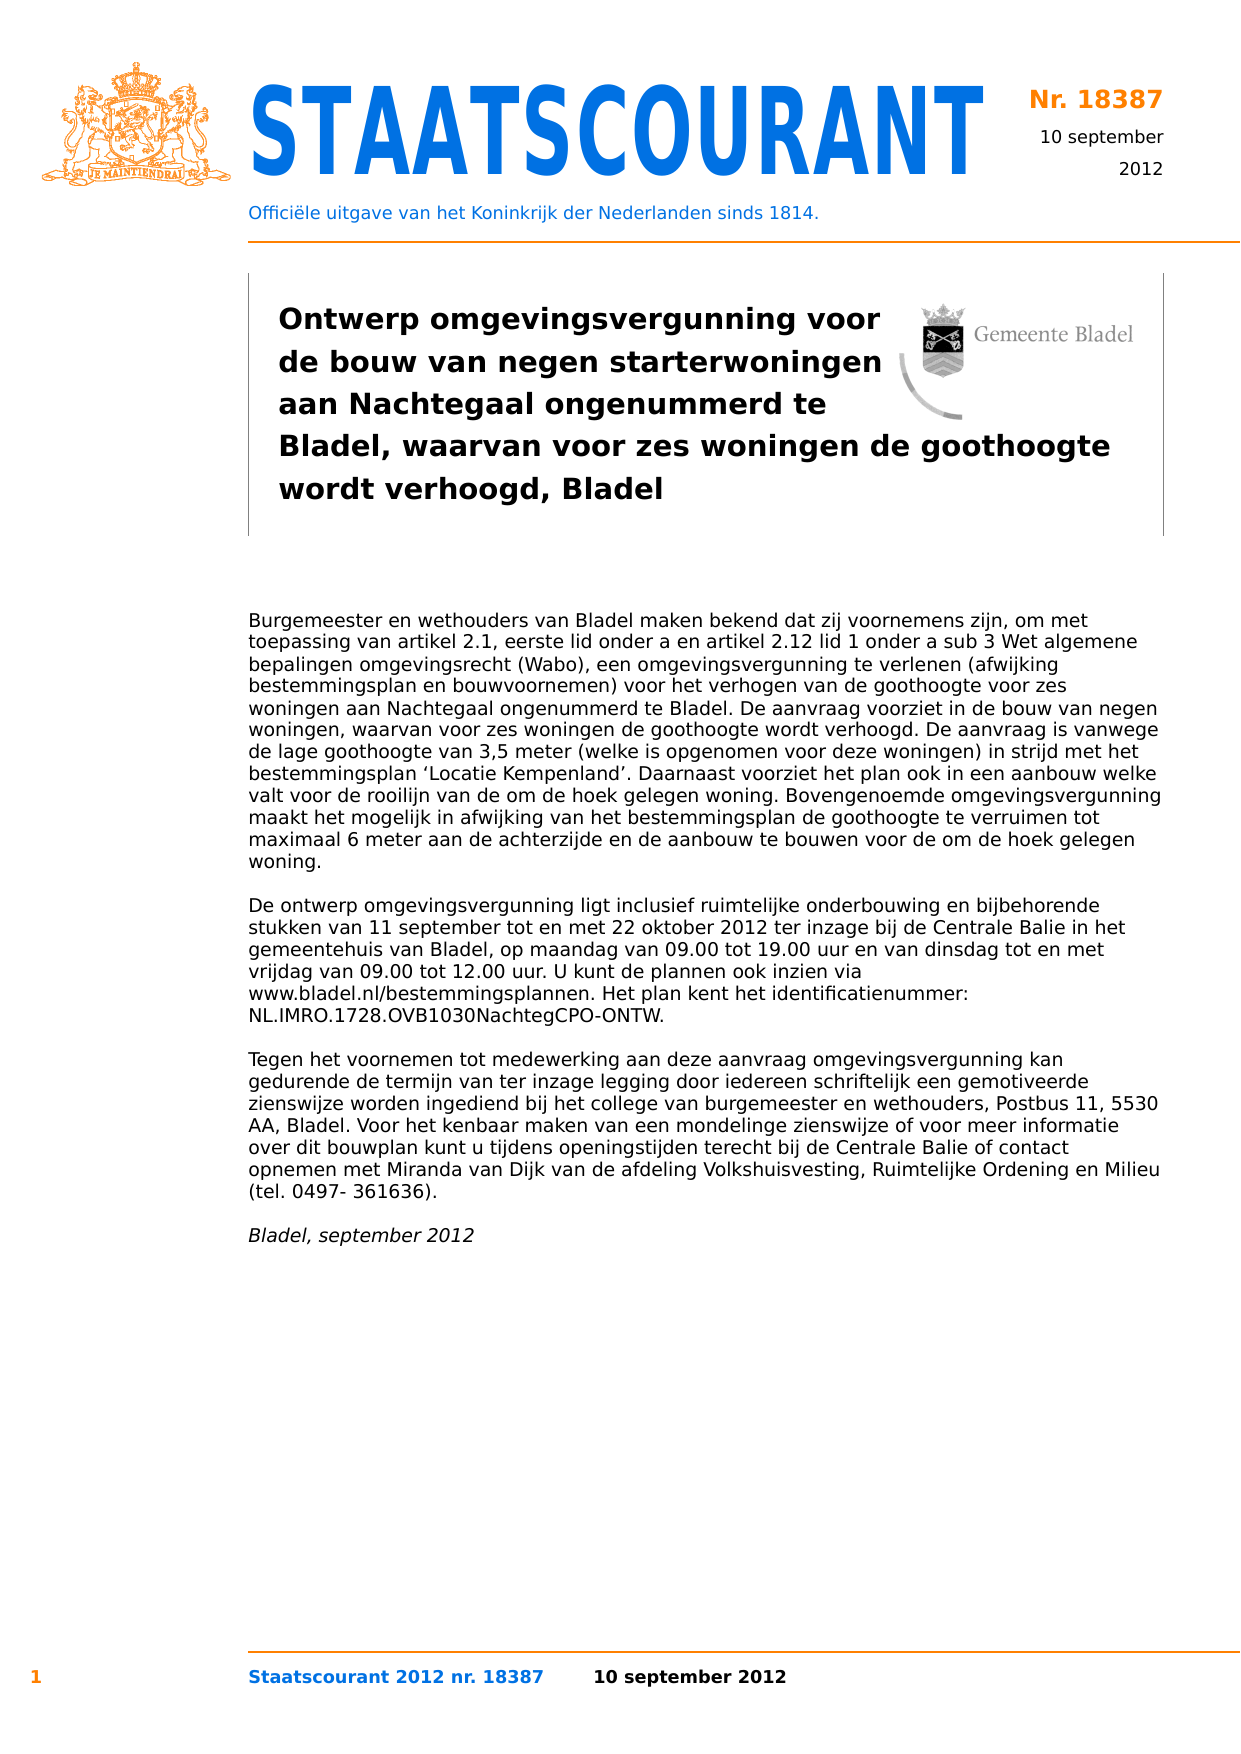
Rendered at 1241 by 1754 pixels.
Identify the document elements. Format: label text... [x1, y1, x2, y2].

text De ontwerp omgevingsvergunning ligt inclusief ruimtelijke onderbouwing en bijbehorende stukken van 11 september tot en met 22 oktober 2012 ter inzage bij de Centrale Balie in het gemeentehuis van Bladel, op maandag van 09.00 tot 19.00 uur en van dinsdag tot en met vrijdag van 09.00 tot 12.00 uur. U kunt de plannen ook inzien via www.bladel.nl/bestemmingsplannen. Het plan kent het identificatienummer: NL.IMRO.1728.OVB1030NachtegCPO-ONTW. [248, 895, 1163, 1027]
table_header Nr. 18387 [998, 62, 1240, 121]
text Bladel, september 2012 [248, 1224, 1163, 1247]
picture [897, 302, 1134, 421]
subtitle Ontwerp omgevingsvergunning voor de bouw van negen starterwoningen aan Nachtegaal ongenummerd te Bladel, waarvan voor zes woningen de goothoogte wordt verhoogd, Bladel [249, 273, 1163, 536]
table_header STAATSCOURANT [248, 62, 998, 203]
table_cell 2012 [998, 153, 1240, 203]
table_cell Officiële uitgave van het Koninkrijk der Nederlanden sinds 1814. [248, 203, 1240, 241]
text Tegen het voornemen tot medewerking aan deze aanvraag omgevingsvergunning kan gedurende de termijn van ter inzage legging door iedereen schriftelijk een gemotiveerde zienswijze worden ingediend bij het college van burgemeester en wethouders, Postbus 11, 5530 AA, Bladel. Voor het kenbaar maken van een mondelinge zienswijze of voor meer informatie over dit bouwplan kunt u tijdens openingstijden terecht bij de Centrale Balie of contact opnemen met Miranda van Dijk van de afdeling Volkshuisvesting, Ruimtelijke Ordening en Milieu (tel. 0497- 361636). [248, 1049, 1163, 1203]
picture [41, 62, 231, 186]
table_cell 10 september [998, 121, 1240, 153]
table_header [25, 62, 248, 241]
text Burgemeester en wethouders van Bladel maken bekend dat zij voornemens zijn, om met toepassing van artikel 2.1, eerste lid onder a en artikel 2.12 lid 1 onder a sub 3 Wet algemene bepalingen omgevingsrecht (Wabo), een omgevingsvergunning te verlenen (afwijking bestemmingsplan en bouwvoornemen) voor het verhogen van de goothoogte voor zes woningen aan Nachtegaal ongenummerd te Bladel. De aanvraag voorziet in de bouw van negen woningen, waarvan voor zes woningen de goothoogte wordt verhoogd. De aanvraag is vanwege de lage goothoogte van 3,5 meter (welke is opgenomen voor deze woningen) in strijd met het bestemmingsplan ‘Locatie Kempenland’. Daarnaast voorziet het plan ook in een aanbouw welke valt voor de rooilijn van de om de hoek gelegen woning. Bovengenoemde omgevingsvergunning maakt het mogelijk in afwijking van het bestemmingsplan de goothoogte te verruimen tot maximaal 6 meter aan de achterzijde en de aanbouw te bouwen voor de om de hoek gelegen woning. [248, 609, 1163, 873]
